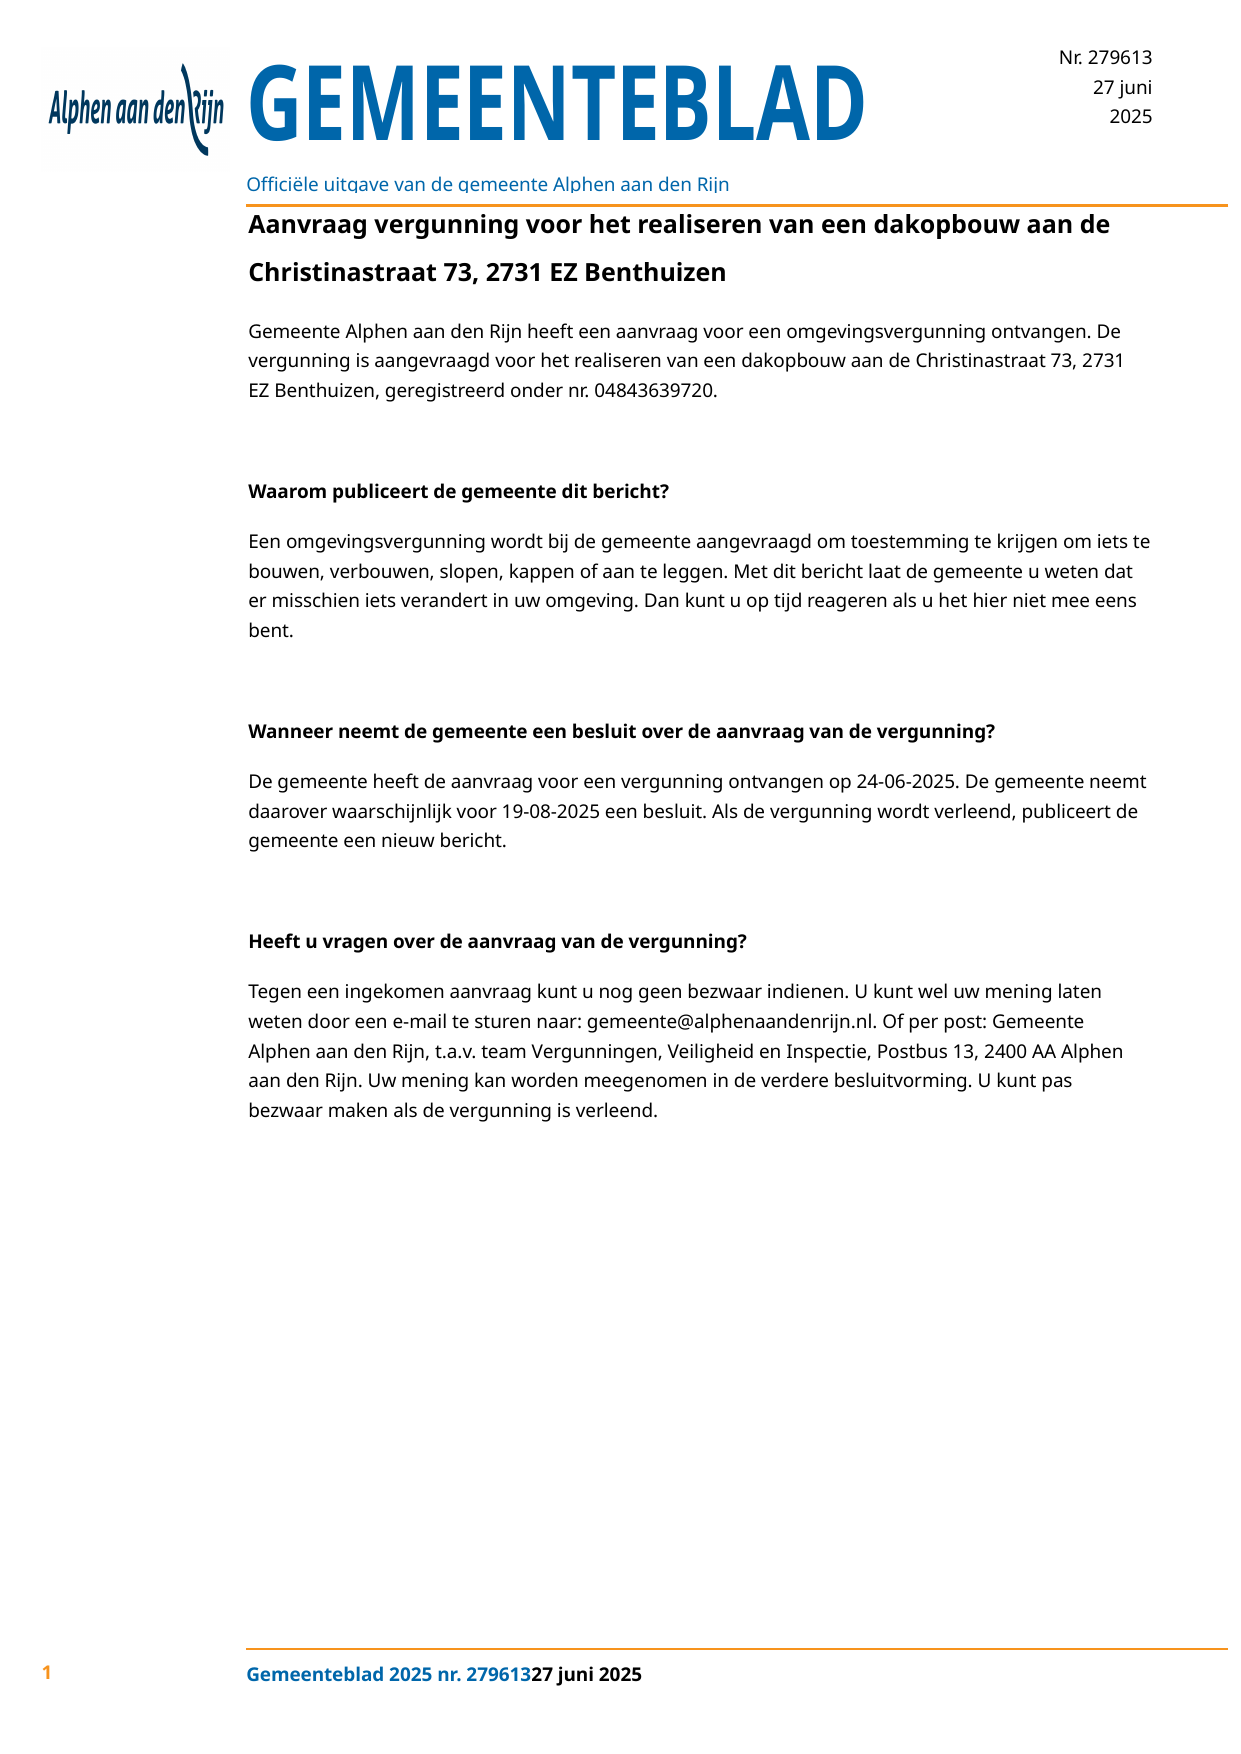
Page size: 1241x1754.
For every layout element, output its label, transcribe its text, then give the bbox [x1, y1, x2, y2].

text Een omgevingsvergunning wordt bij de gemeente aangevraagd om toestemming te krijgen om iets te bouwen, verbouwen, slopen, kappen of aan te leggen. Met dit bericht laat de gemeente u weten dat er misschien iets verandert in uw omgeving. Dan kunt u op tijd reageren als u het hier niet mee eens bent. [248, 528, 1152, 643]
text Heeft u vragen over de aanvraag van de vergunning? [248, 928, 1152, 954]
text Aanvraag vergunning voor het realiseren van een dakopbouw aan de Christinastraat 73, 2731 EZ Benthuizen [248, 207, 1152, 288]
text Waarom publiceert de gemeente dit bericht? [248, 478, 1152, 504]
text Wanneer neemt de gemeente een besluit over de aanvraag van de vergunning? [248, 718, 1152, 744]
text De gemeente heeft de aanvraag voor een vergunning ontvangen op 24-06-2025. De gemeente neemt daarover waarschijnlijk voor 19-08-2025 een besluit. Als de vergunning wordt verleend, publiceert de gemeente een nieuw bericht. [248, 768, 1152, 853]
text Tegen een ingekomen aanvraag kunt u nog geen bezwaar indienen. U kunt wel uw mening laten weten door een e-mail te sturen naar: gemeente@alphenaandenrijn.nl. Of per post: Gemeente Alphen aan den Rijn, t.a.v. team Vergunningen, Veiligheid en Inspectie, Postbus 13, 2400 AA Alphen aan den Rijn. Uw mening kan worden meegenomen in de verdere besluitvorming. U kunt pas bezwaar maken als de vergunning is verleend. [248, 979, 1152, 1123]
picture [41, 47, 231, 172]
text Gemeente Alphen aan den Rijn heeft een aanvraag voor een omgevingsvergunning ontvangen. De vergunning is aangevraagd voor het realiseren van een dakopbouw aan de Christinastraat 73, 2731 EZ Benthuizen, geregistreerd onder nr. 04843639720. [248, 318, 1152, 403]
